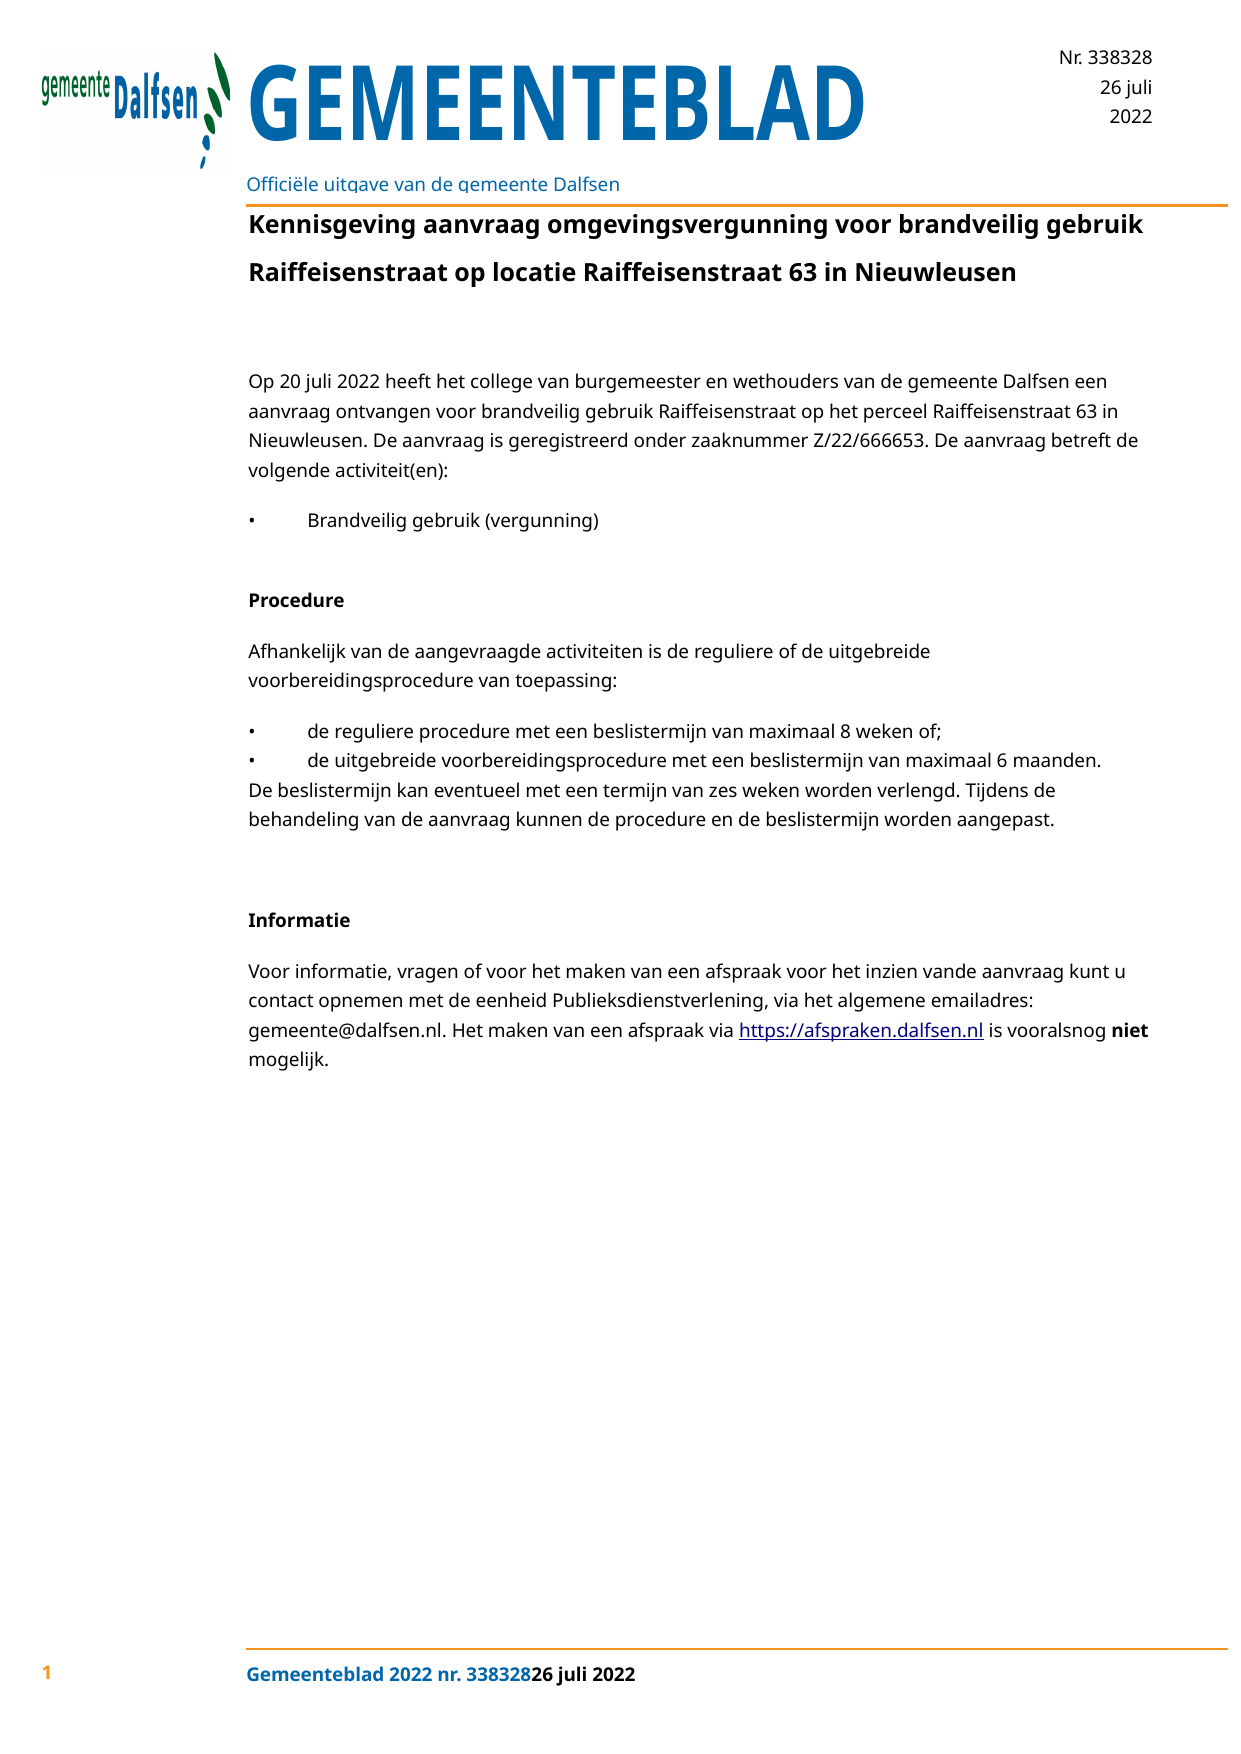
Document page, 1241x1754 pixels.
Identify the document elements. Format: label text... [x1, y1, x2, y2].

text Afhankelijk van de aangevraagde activiteiten is de reguliere of de uitgebreide voorbereidingsprocedure van toepassing: [248, 638, 1152, 693]
text Voor informatie, vragen of voor het maken van een afspraak voor het inzien vande aanvraag kunt u contact opnemen met de eenheid Publieksdienstverlening, via het algemene emailadres: gemeente@dalfsen.nl. Het maken van een afspraak via https://afspraken.dalfsen.nl is vooralsnog niet mogelijk. [248, 958, 1152, 1072]
list de uitgebreide voorbereidingsprocedure met een beslistermijn van maximaal 6 maanden. [248, 747, 1152, 773]
list Brandveilig gebruik (vergunning) [248, 507, 1152, 533]
text Kennisgeving aanvraag omgevingsvergunning voor brandveilig gebruik Raiffeisenstraat op locatie Raiffeisenstraat 63 in Nieuwleusen [248, 207, 1152, 288]
list de reguliere procedure met een beslistermijn van maximaal 8 weken of; [248, 718, 1152, 744]
picture [41, 47, 231, 172]
text Informatie [248, 907, 1152, 933]
text De beslistermijn kan eventueel met een termijn van zes weken worden verlengd. Tijdens de behandeling van de aanvraag kunnen de procedure en de beslistermijn worden aangepast. [248, 777, 1152, 832]
text Op 20 juli 2022 heeft het college van burgemeester en wethouders van de gemeente Dalfsen een aanvraag ontvangen voor brandveilig gebruik Raiffeisenstraat op het perceel Raiffeisenstraat 63 in Nieuwleusen. De aanvraag is geregistreerd onder zaaknummer Z/22/666653. De aanvraag betreft de volgende activiteit(en): [248, 368, 1152, 483]
text Procedure [248, 587, 1152, 613]
